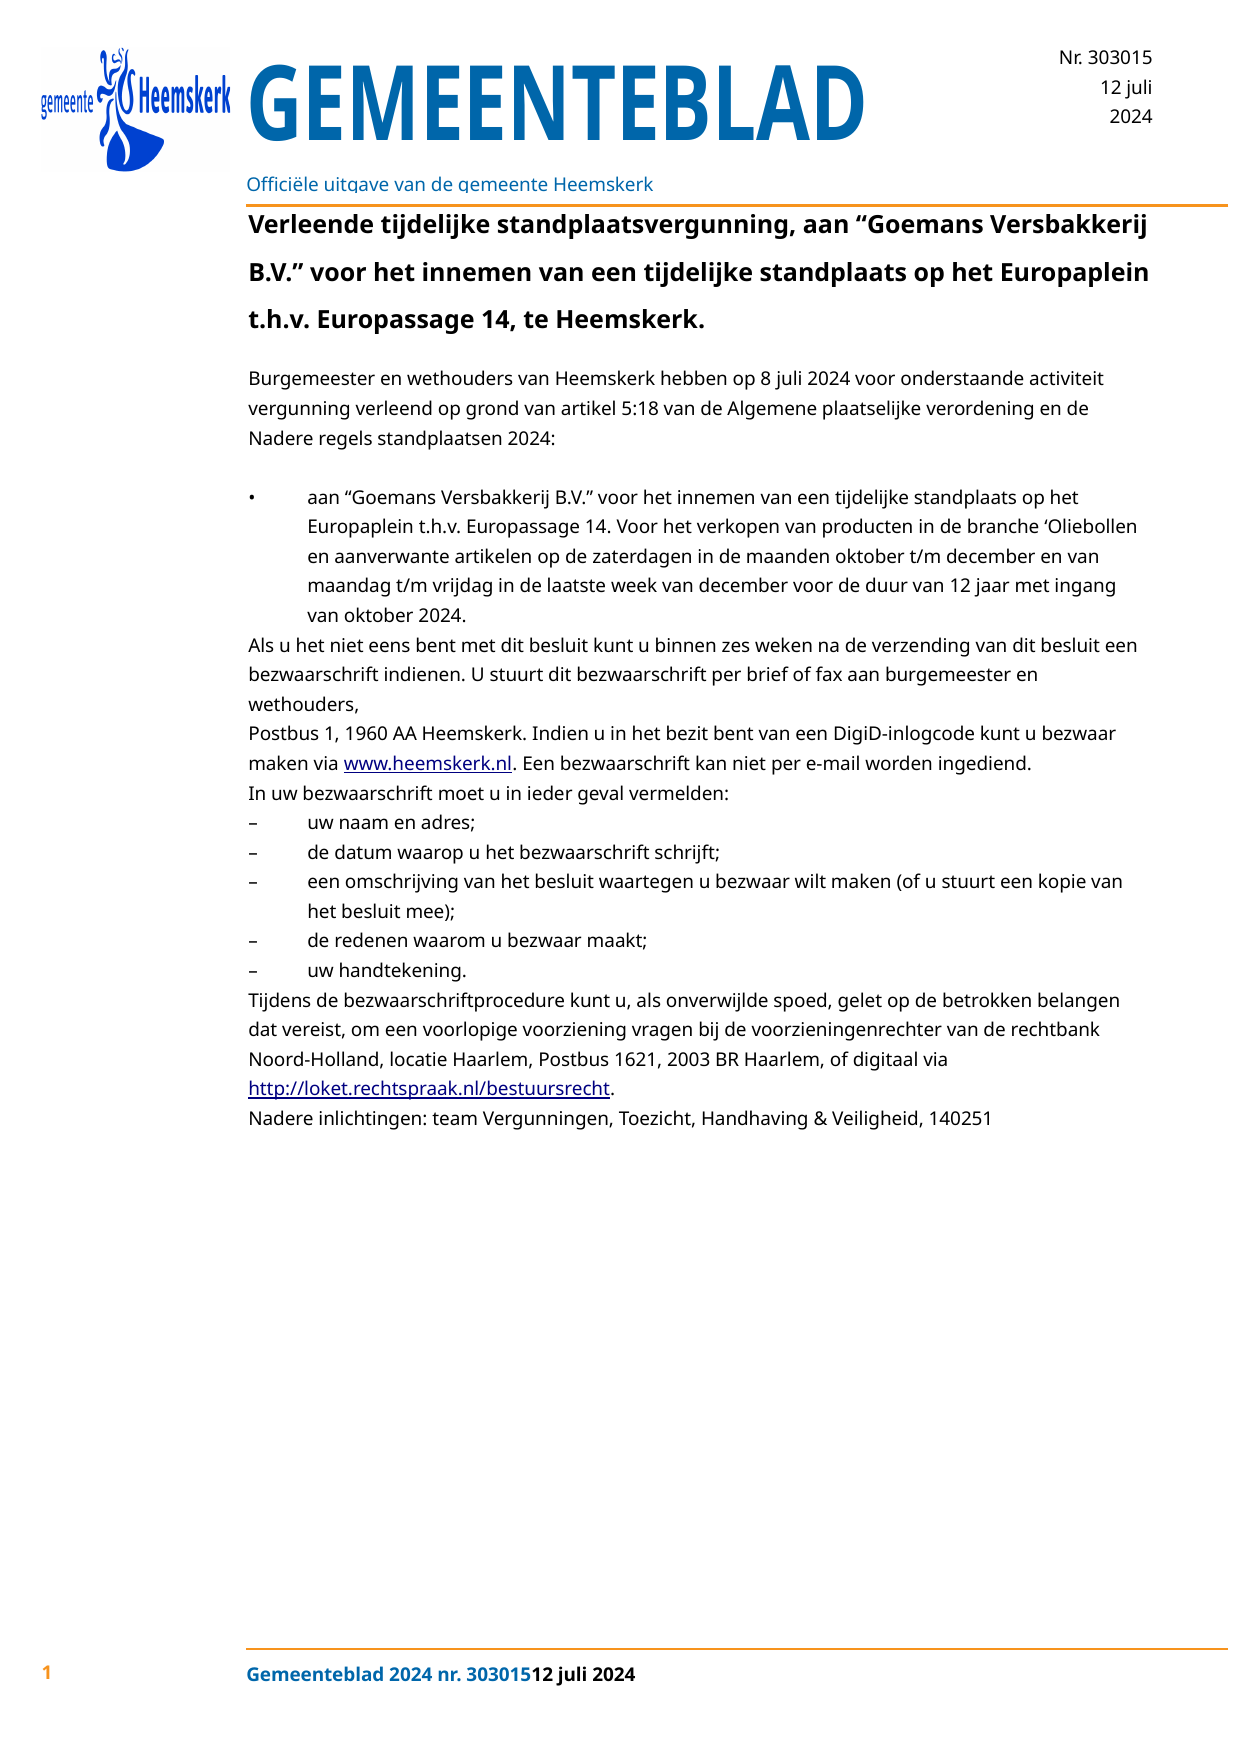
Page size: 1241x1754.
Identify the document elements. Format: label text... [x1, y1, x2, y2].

list aan “Goemans Versbakkerij B.V.” voor het innemen van een tijdelijke standplaats op het Europaplein t.h.v. Europassage 14. Voor het verkopen van producten in de branche ‘Oliebollen en aanverwante artikelen op de zaterdagen in de maanden oktober t/m december en van maandag t/m vrijdag in de laatste week van december voor de duur van 12 jaar met ingang van oktober 2024. [248, 484, 1152, 628]
text Als u het niet eens bent met dit besluit kunt u binnen zes weken na de verzending van dit besluit een bezwaarschrift indienen. U stuurt dit bezwaarschrift per brief of fax aan burgemeester en wethouders, [248, 632, 1152, 717]
list uw handtekening. [248, 957, 1152, 983]
text Burgemeester en wethouders van Heemskerk hebben op 8 juli 2024 voor onderstaande activiteit vergunning verleend op grond van artikel 5:18 van de Algemene plaatselijke verordening en de Nadere regels standplaatsen 2024: [248, 366, 1152, 450]
text In uw bezwaarschrift moet u in ieder geval vermelden: [248, 780, 1152, 805]
list een omschrijving van het besluit waartegen u bezwaar wilt maken (of u stuurt een kopie van het besluit mee); [248, 868, 1152, 924]
list de datum waarop u het bezwaarschrift schrijft; [248, 839, 1152, 864]
text Nadere inlichtingen: team Vergunningen, Toezicht, Handhaving & Veiligheid, 140251 [248, 1105, 1152, 1131]
text Tijdens de bezwaarschriftprocedure kunt u, als onverwijlde spoed, gelet op de betrokken belangen dat vereist, om een voorlopige voorziening vragen bij de voorzieningenrechter van de rechtbank Noord-Holland, locatie Haarlem, Postbus 1621, 2003 BR Haarlem, of digitaal via http://loket.rechtspraak.nl/bestuursrecht. [248, 987, 1152, 1101]
picture [41, 47, 231, 172]
text Postbus 1, 1960 AA Heemskerk. Indien u in het bezit bent van een DigiD-inlogcode kunt u bezwaar maken via www.heemskerk.nl. Een bezwaarschrift kan niet per e-mail worden ingediend. [248, 721, 1152, 776]
list uw naam en adres; [248, 809, 1152, 835]
text Verleende tijdelijke standplaatsvergunning, aan “Goemans Versbakkerij B.V.” voor het innemen van een tijdelijke standplaats op het Europaplein t.h.v. Europassage 14, te Heemskerk. [248, 207, 1152, 336]
list de redenen waarom u bezwaar maakt; [248, 928, 1152, 953]
